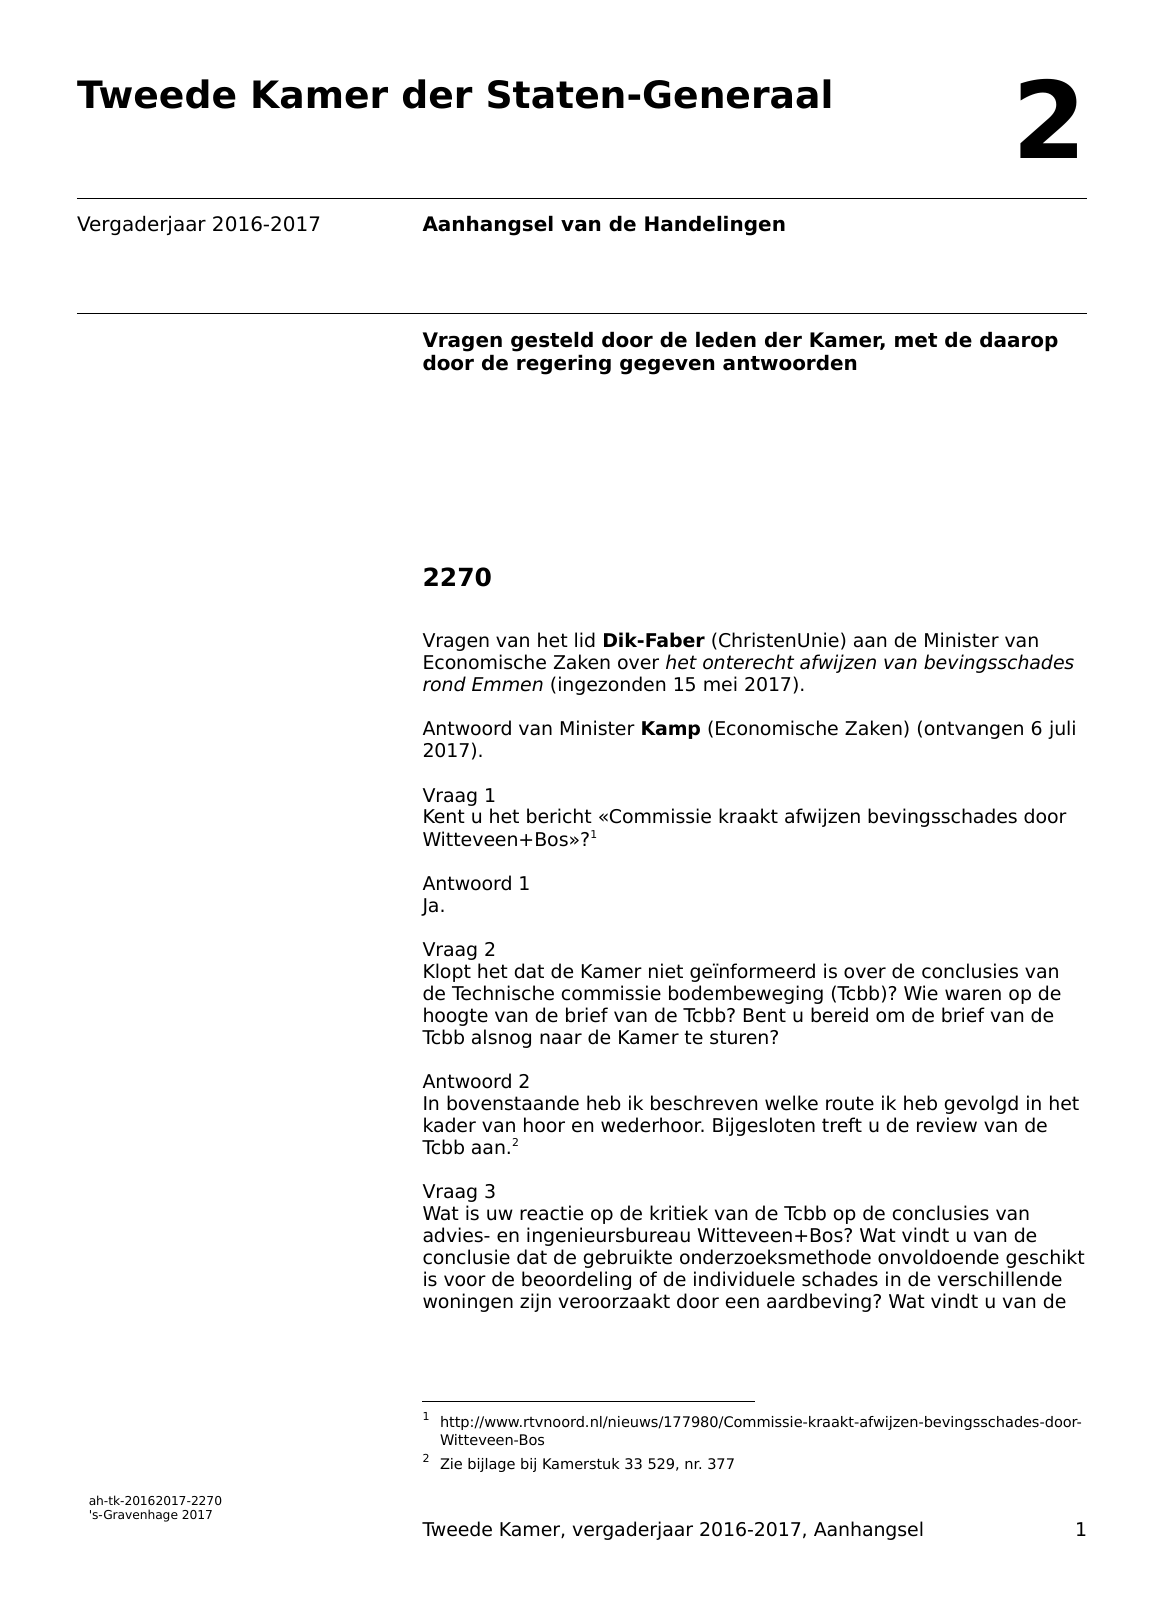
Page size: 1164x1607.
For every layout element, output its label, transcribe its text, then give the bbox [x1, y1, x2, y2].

text Kent u het bericht «Commissie kraakt afwijzen bevingsschades door Witteveen+Bos»? [422, 806, 1087, 850]
table_header 2 [886, 59, 1087, 198]
text Klopt het dat de Kamer niet geïnformeerd is over de conclusies van de Technische commissie bodembeweging (Tcbb)? Wie waren op de hoogte van de brief van de Tcbb? Bent u bereid om de brief van de Tcbb alsnog naar de Kamer te sturen? [422, 961, 1087, 1049]
table_cell [77, 314, 422, 375]
table_cell Vergaderjaar 2016-2017 [77, 199, 422, 313]
text http://www.rtvnoord.nl/nieuws/177980/Commissie-kraakt-afwijzen-bevingsschades-door-Witteveen-Bos [422, 1410, 1087, 1449]
text Ja. [422, 894, 1087, 917]
text 2270 [422, 563, 1087, 592]
text ah-tk-20162017-2270 [88, 1494, 323, 1508]
text Vraag 3 [422, 1181, 1087, 1203]
text Wat is uw reactie op de kritiek van de Tcbb op de conclusies van advies- en ingenieursbureau Witteveen+Bos? Wat vindt u van de conclusie dat de gebruikte onderzoeksmethode onvoldoende geschikt is voor de beoordeling of de individuele schades in de verschillende woningen zijn veroorzaakt door een aardbeving? Wat vindt u van de [422, 1203, 1087, 1313]
text Antwoord 1 [422, 873, 1087, 894]
text 's-Gravenhage 2017 [88, 1508, 323, 1522]
text Antwoord van Minister Kamp (Economische Zaken) (ontvangen 6 juli 2017). [422, 718, 1087, 762]
text Vragen van het lid Dik-Faber (ChristenUnie) aan de Minister van Economische Zaken over het onterecht afwijzen van bevingsschades rond Emmen (ingezonden 15 mei 2017). [422, 630, 1087, 696]
text Zie bijlage bij Kamerstuk 33 529, nr. 377 [422, 1452, 1087, 1474]
table_cell Vragen gesteld door de leden der Kamer, met de daarop door de regering gegeven antwoorden [422, 314, 1087, 375]
text Vraag 2 [422, 939, 1087, 961]
text Antwoord 2 [422, 1071, 1087, 1093]
text In bovenstaande heb ik beschreven welke route ik heb gevolgd in het kader van hoor en wederhoor. Bijgesloten treft u de review van de Tcbb aan. [422, 1093, 1087, 1159]
table_header Tweede Kamer der Staten-Generaal [77, 59, 886, 198]
table_cell Aanhangsel van de Handelingen [422, 199, 1087, 313]
text Vraag 1 [422, 784, 1087, 806]
